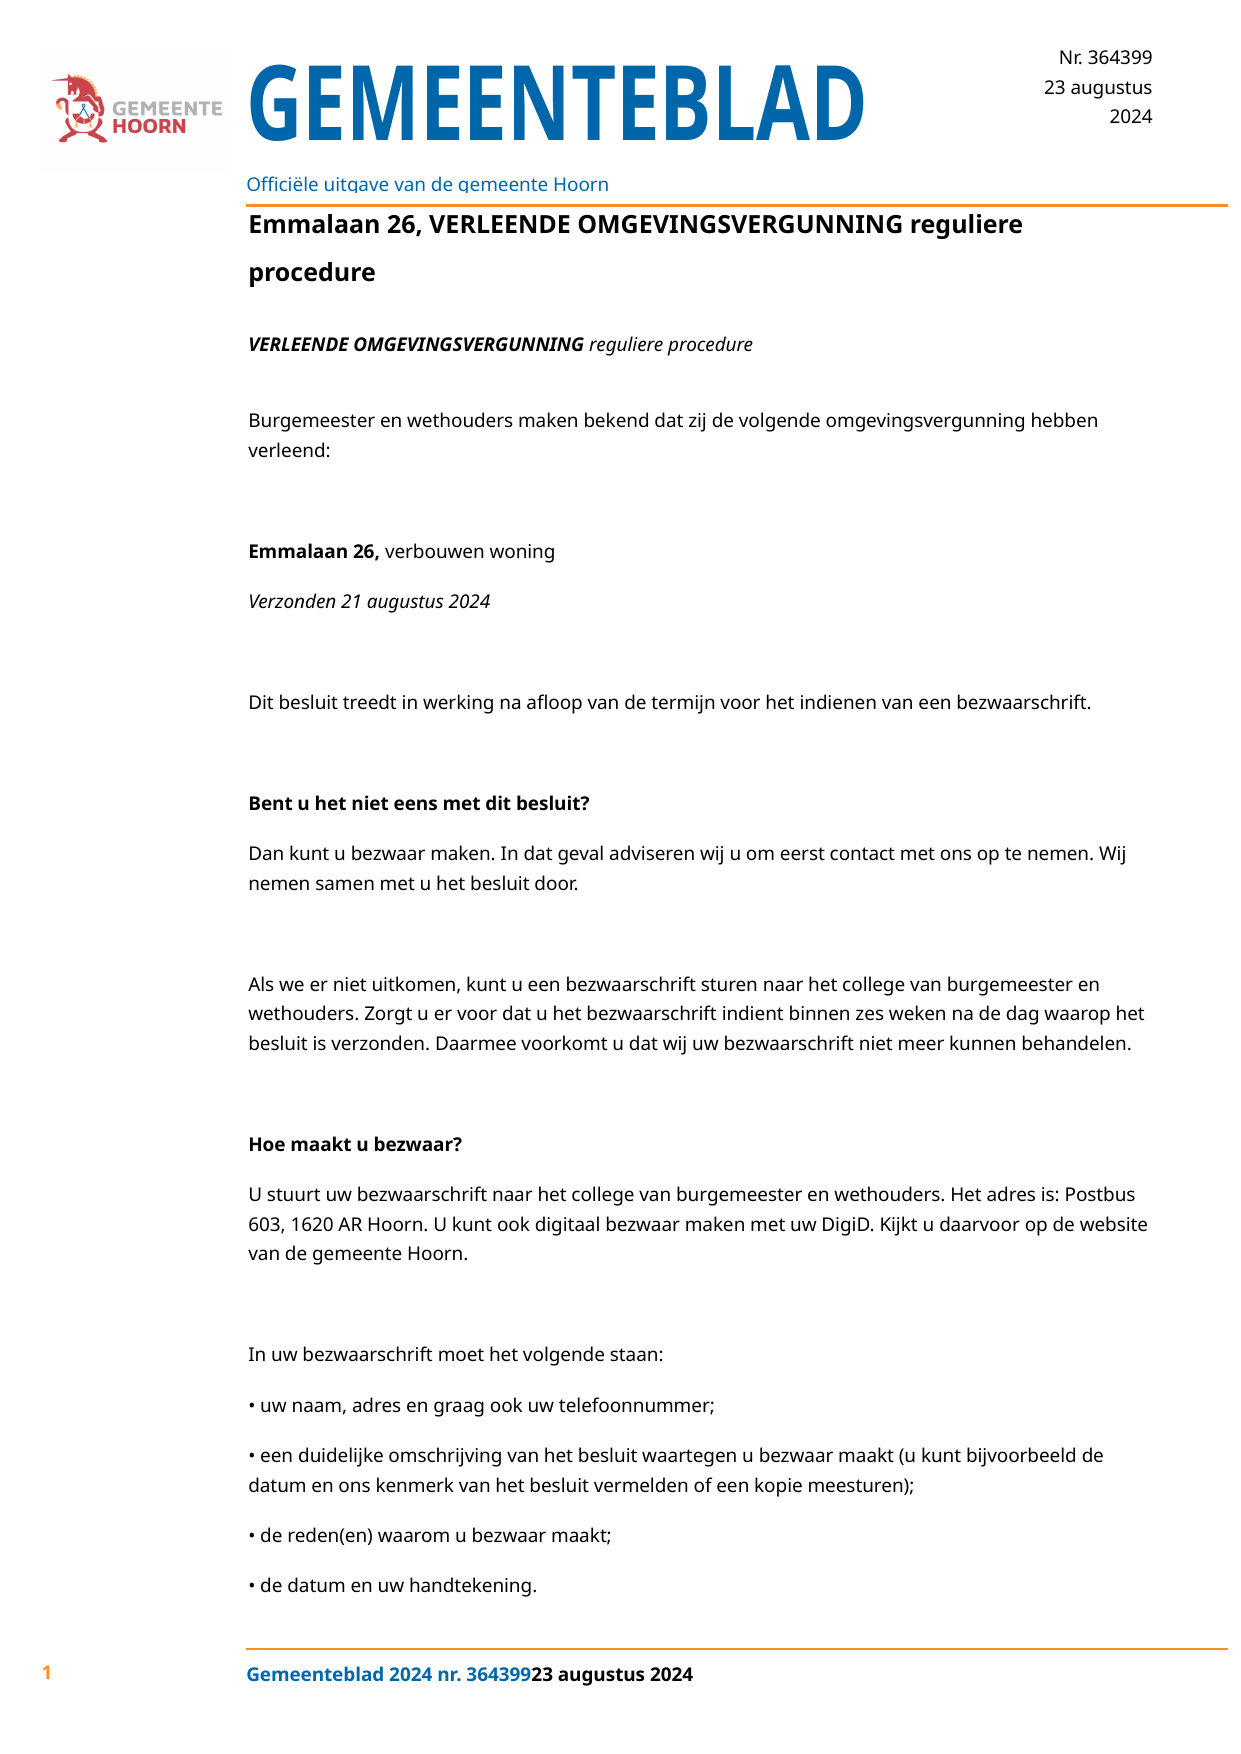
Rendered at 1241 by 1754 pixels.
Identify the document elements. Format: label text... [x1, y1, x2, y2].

text Emmalaan 26, verbouwen woning [248, 538, 1152, 564]
text • de reden(en) waarom u bezwaar maakt; [248, 1522, 1152, 1548]
text Burgemeester en wethouders maken bekend dat zij de volgende omgevingsvergunning hebben verleend: [248, 408, 1152, 463]
text Dit besluit treedt in werking na afloop van de termijn voor het indienen van een bezwaarschrift. [248, 689, 1152, 715]
text Als we er niet uitkomen, kunt u een bezwaarschrift sturen naar het college van burgemeester en wethouders. Zorgt u er voor dat u het bezwaarschrift indient binnen zes weken na de dag waarop het besluit is verzonden. Daarmee voorkomt u dat wij uw bezwaarschrift niet meer kunnen behandelen. [248, 971, 1152, 1056]
text VERLEENDE OMGEVINGSVERGUNNING reguliere procedure [248, 331, 1152, 357]
text Dan kunt u bezwaar maken. In dat geval adviseren wij u om eerst contact met ons op te nemen. Wij nemen samen met u het besluit door. [248, 841, 1152, 896]
text In uw bezwaarschrift moet het volgende staan: [248, 1341, 1152, 1367]
text • uw naam, adres en graag ook uw telefoonnummer; [248, 1392, 1152, 1417]
text Emmalaan 26, VERLEENDE OMGEVINGSVERGUNNING reguliere procedure [248, 207, 1152, 288]
text Hoe maakt u bezwaar? [248, 1131, 1152, 1157]
text Verzonden 21 augustus 2024 [248, 588, 1152, 614]
text Bent u het niet eens met dit besluit? [248, 790, 1152, 816]
text • de datum en uw handtekening. [248, 1573, 1152, 1598]
text U stuurt uw bezwaarschrift naar het college van burgemeester en wethouders. Het adres is: Postbus 603, 1620 AR Hoorn. U kunt ook digitaal bezwaar maken met uw DigiD. Kijkt u daarvoor op de website van de gemeente Hoorn. [248, 1181, 1152, 1266]
picture [41, 47, 231, 172]
text • een duidelijke omschrijving van het besluit waartegen u bezwaar maakt (u kunt bijvoorbeeld de datum en ons kenmerk van het besluit vermelden of een kopie meesturen); [248, 1442, 1152, 1497]
